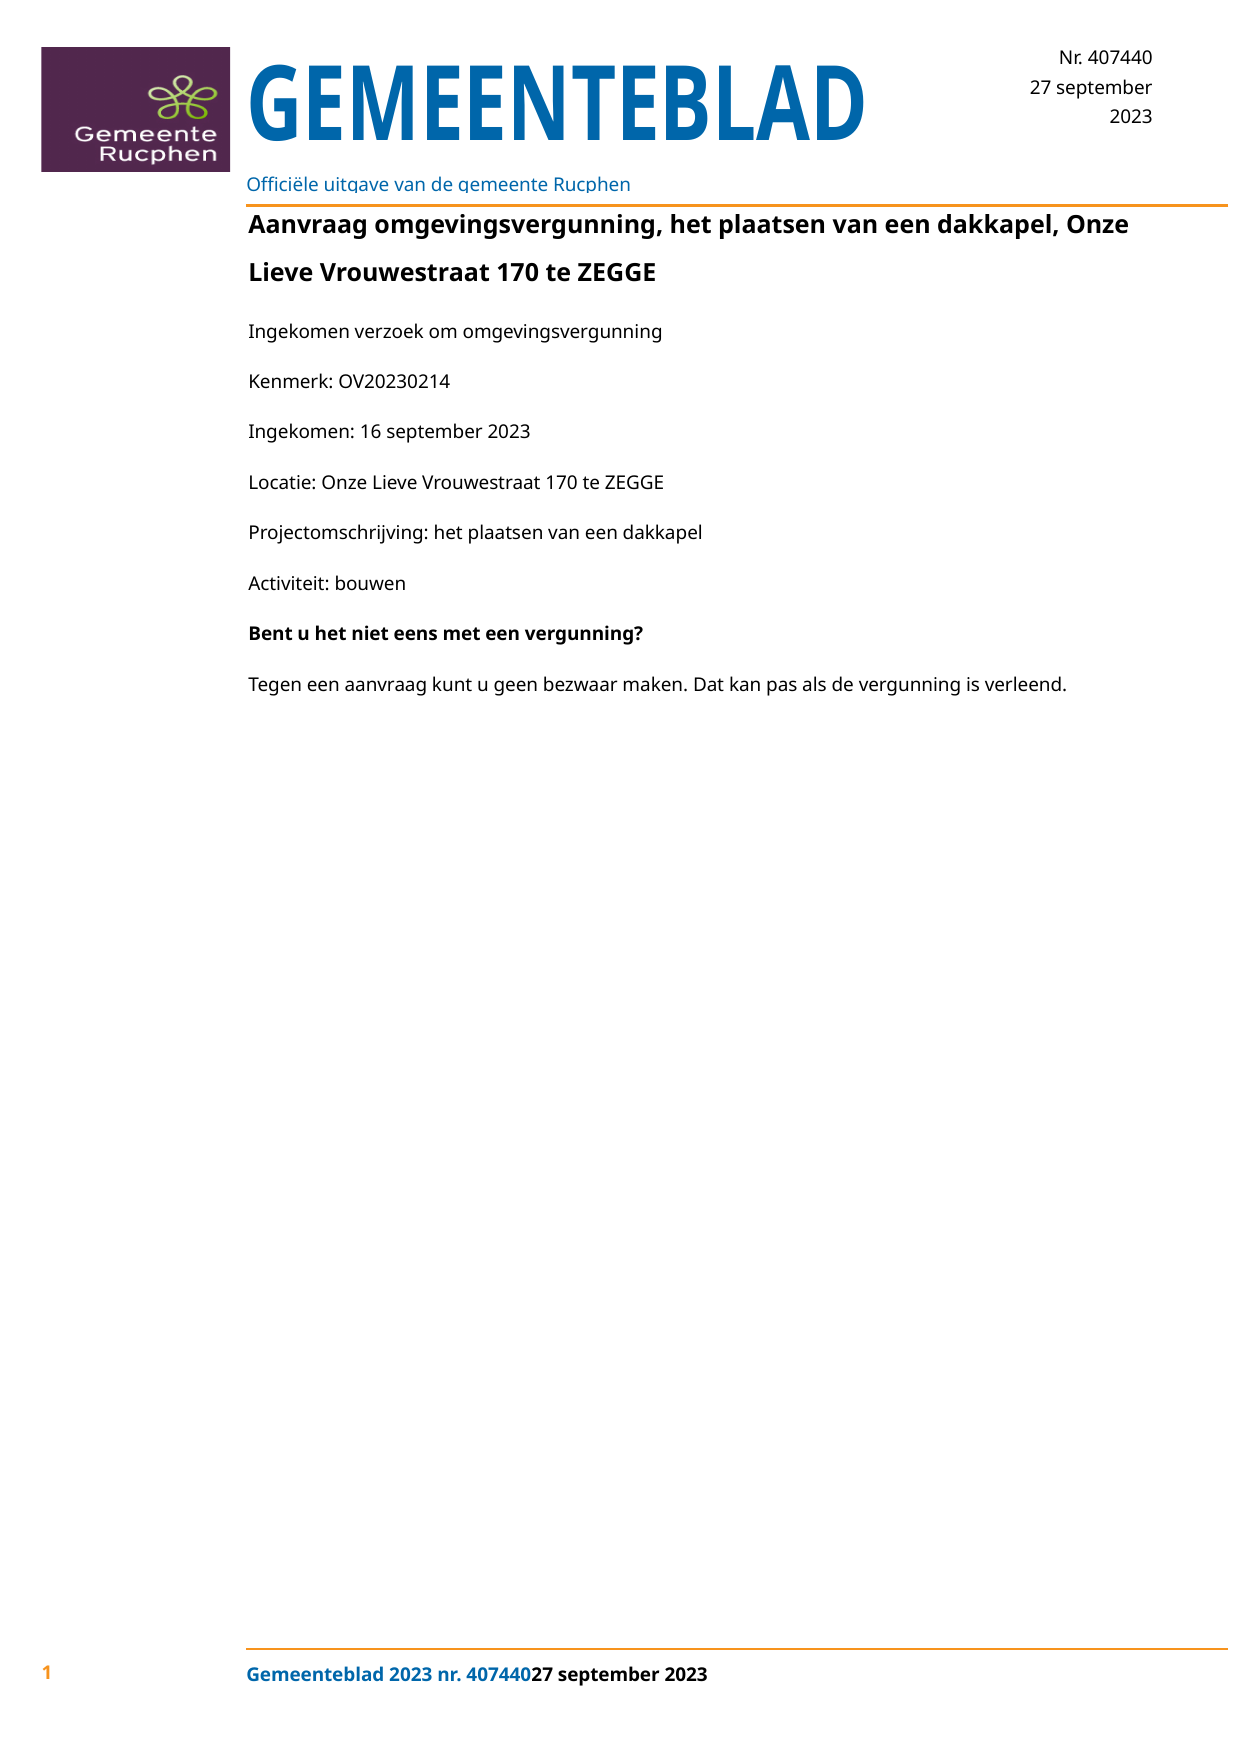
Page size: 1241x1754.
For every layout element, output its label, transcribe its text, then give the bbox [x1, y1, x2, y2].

text Activiteit: bouwen [248, 570, 1152, 596]
text Tegen een aanvraag kunt u geen bezwaar maken. Dat kan pas als de vergunning is verleend. [248, 671, 1152, 697]
text Aanvraag omgevingsvergunning, het plaatsen van een dakkapel, Onze Lieve Vrouwestraat 170 te ZEGGE [248, 207, 1152, 288]
text Ingekomen verzoek om omgevingsvergunning [248, 318, 1152, 344]
picture [41, 47, 231, 172]
text Projectomschrijving: het plaatsen van een dakkapel [248, 519, 1152, 545]
text Bent u het niet eens met een vergunning? [248, 620, 1152, 646]
text Kenmerk: OV20230214 [248, 368, 1152, 394]
text Locatie: Onze Lieve Vrouwestraat 170 te ZEGGE [248, 469, 1152, 495]
text Ingekomen: 16 september 2023 [248, 419, 1152, 444]
